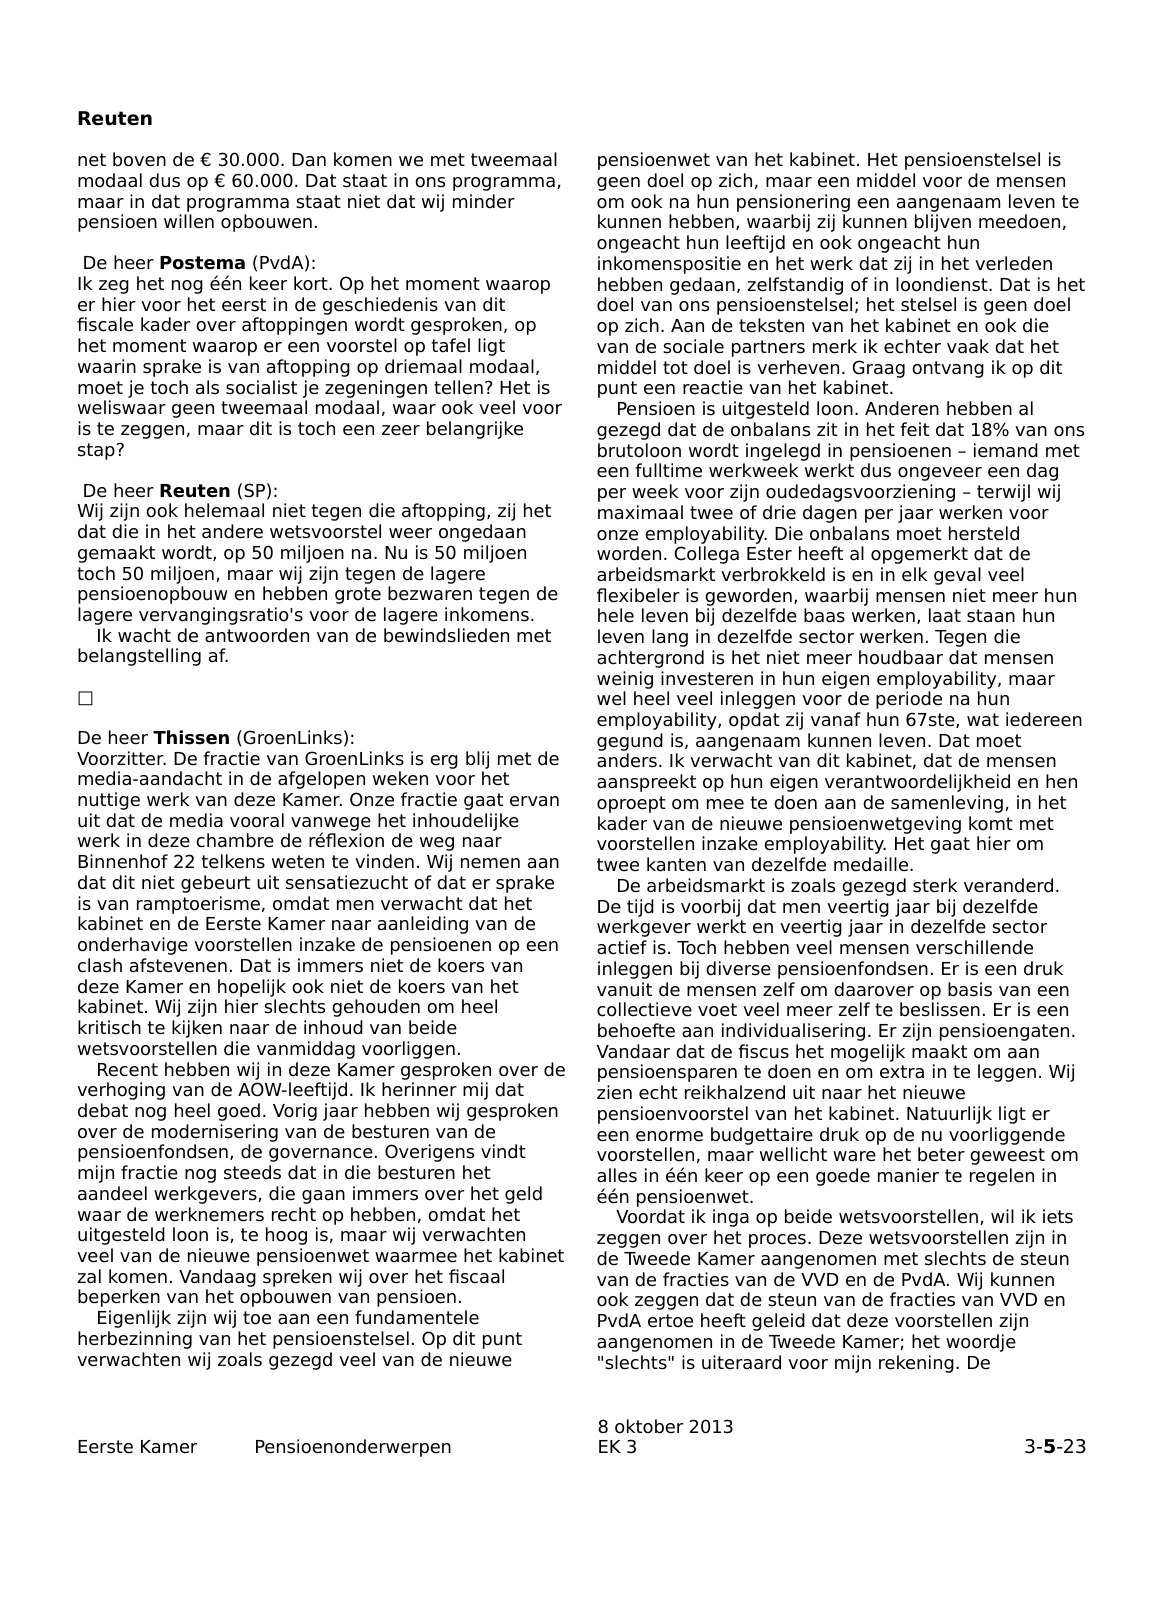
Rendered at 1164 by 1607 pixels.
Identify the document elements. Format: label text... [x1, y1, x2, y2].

text De heer Postema (PvdA): [77, 253, 567, 274]
text net boven de € 30.000. Dan komen we met tweemaal modaal dus op € 60.000. Dat staat in ons programma, maar in dat programma staat niet dat wij minder pensioen willen opbouwen. [77, 150, 567, 233]
text pensioenwet van het kabinet. Het pensioenstelsel is geen doel op zich, maar een middel voor de mensen om ook na hun pensionering een aangenaam leven te kunnen hebben, waarbij zij kunnen blijven meedoen, ongeacht hun leeftijd en ook ongeacht hun inkomenspositie en het werk dat zij in het verleden hebben gedaan, zelfstandig of in loondienst. Dat is het doel van ons pensioenstelsel; het stelsel is geen doel op zich. Aan de teksten van het kabinet en ook die van de sociale partners merk ik echter vaak dat het middel tot doel is verheven. Graag ontvang ik op dit punt een reactie van het kabinet. [596, 150, 1087, 399]
text Recent hebben wij in deze Kamer gesproken over de verhoging van de AOW-leeftijd. Ik herinner mij dat debat nog heel goed. Vorig jaar hebben wij gesproken over de modernisering van de besturen van de pensioenfondsen, de governance. Overigens vindt mijn fractie nog steeds dat in die besturen het aandeel werkgevers, die gaan immers over het geld waar de werknemers recht op hebben, omdat het uitgesteld loon is, te hoog is, maar wij verwachten veel van de nieuwe pensioenwet waarmee het kabinet zal komen. Vandaag spreken wij over het fiscaal beperken van het opbouwen van pensioen. [77, 1059, 567, 1308]
text Eigenlijk zijn wij toe aan een fundamentele herbezinning van het pensioenstelsel. Op dit punt verwachten wij zoals gezegd veel van de nieuwe [77, 1308, 567, 1370]
text □ [77, 687, 567, 708]
text Ik wacht de antwoorden van de bewindslieden met belangstelling af. [77, 626, 567, 667]
text De heer Reuten (SP): [77, 480, 567, 501]
text Voordat ik inga op beide wetsvoorstellen, wil ik iets zeggen over het proces. Deze wetsvoorstellen zijn in de Tweede Kamer aangenomen met slechts de steun van de fracties van de VVD en de PvdA. Wij kunnen ook zeggen dat de steun van de fracties van VVD en PvdA ertoe heeft geleid dat deze voorstellen zijn aangenomen in de Tweede Kamer; het woordje "slechts" is uiteraard voor mijn rekening. De [596, 1207, 1087, 1373]
text De arbeidsmarkt is zoals gezegd sterk veranderd. De tijd is voorbij dat men veertig jaar bij dezelfde werkgever werkt en veertig jaar in dezelfde sector actief is. Toch hebben veel mensen verschillende inleggen bij diverse pensioenfondsen. Er is een druk vanuit de mensen zelf om daarover op basis van een collectieve voet veel meer zelf te beslissen. Er is een behoefte aan individualisering. Er zijn pensioengaten. Vandaar dat de fiscus het mogelijk maakt om aan pensioensparen te doen en om extra in te leggen. Wij zien echt reikhalzend uit naar het nieuwe pensioenvoorstel van het kabinet. Natuurlijk ligt er een enorme budgettaire druk op de nu voorliggende voorstellen, maar wellicht ware het beter geweest om alles in één keer op een goede manier te regelen in één pensioenwet. [596, 876, 1087, 1207]
text Wij zijn ook helemaal niet tegen die aftopping, zij het dat die in het andere wetsvoorstel weer ongedaan gemaakt wordt, op 50 miljoen na. Nu is 50 miljoen toch 50 miljoen, maar wij zijn tegen de lagere pensioenopbouw en hebben grote bezwaren tegen de lagere vervangingsratio's voor de lagere inkomens. [77, 501, 567, 626]
text Ik zeg het nog één keer kort. Op het moment waarop er hier voor het eerst in de geschiedenis van dit fiscale kader over aftoppingen wordt gesproken, op het moment waarop er een voorstel op tafel ligt waarin sprake is van aftopping op driemaal modaal, moet je toch als socialist je zegeningen tellen? Het is weliswaar geen tweemaal modaal, waar ook veel voor is te zeggen, maar dit is toch een zeer belangrijke stap? [77, 274, 567, 460]
text Voorzitter. De fractie van GroenLinks is erg blij met de media-aandacht in de afgelopen weken voor het nuttige werk van deze Kamer. Onze fractie gaat ervan uit dat de media vooral vanwege het inhoudelijke werk in deze chambre de réflexion de weg naar Binnenhof 22 telkens weten te vinden. Wij nemen aan dat dit niet gebeurt uit sensatiezucht of dat er sprake is van ramptoerisme, omdat men verwacht dat het kabinet en de Eerste Kamer naar aanleiding van de onderhavige voorstellen inzake de pensioenen op een clash afstevenen. Dat is immers niet de koers van deze Kamer en hopelijk ook niet de koers van het kabinet. Wij zijn hier slechts gehouden om heel kritisch te kijken naar de inhoud van beide wetsvoorstellen die vanmiddag voorliggen. [77, 748, 567, 1059]
text De heer Thissen (GroenLinks): [77, 728, 567, 748]
text Pensioen is uitgesteld loon. Anderen hebben al gezegd dat de onbalans zit in het feit dat 18% van ons brutoloon wordt ingelegd in pensioenen – iemand met een fulltime werkweek werkt dus ongeveer een dag per week voor zijn oudedagsvoorziening – terwijl wij maximaal twee of drie dagen per jaar werken voor onze employability. Die onbalans moet hersteld worden. Collega Ester heeft al opgemerkt dat de arbeidsmarkt verbrokkeld is en in elk geval veel flexibeler is geworden, waarbij mensen niet meer hun hele leven bij dezelfde baas werken, laat staan hun leven lang in dezelfde sector werken. Tegen die achtergrond is het niet meer houdbaar dat mensen weinig investeren in hun eigen employability, maar wel heel veel inleggen voor de periode na hun employability, opdat zij vanaf hun 67ste, wat iedereen gegund is, aangenaam kunnen leven. Dat moet anders. Ik verwacht van dit kabinet, dat de mensen aanspreekt op hun eigen verantwoordelijkheid en hen oproept om mee te doen aan de samenleving, in het kader van de nieuwe pensioenwetgeving komt met voorstellen inzake employability. Het gaat hier om twee kanten van dezelfde medaille. [596, 399, 1087, 876]
